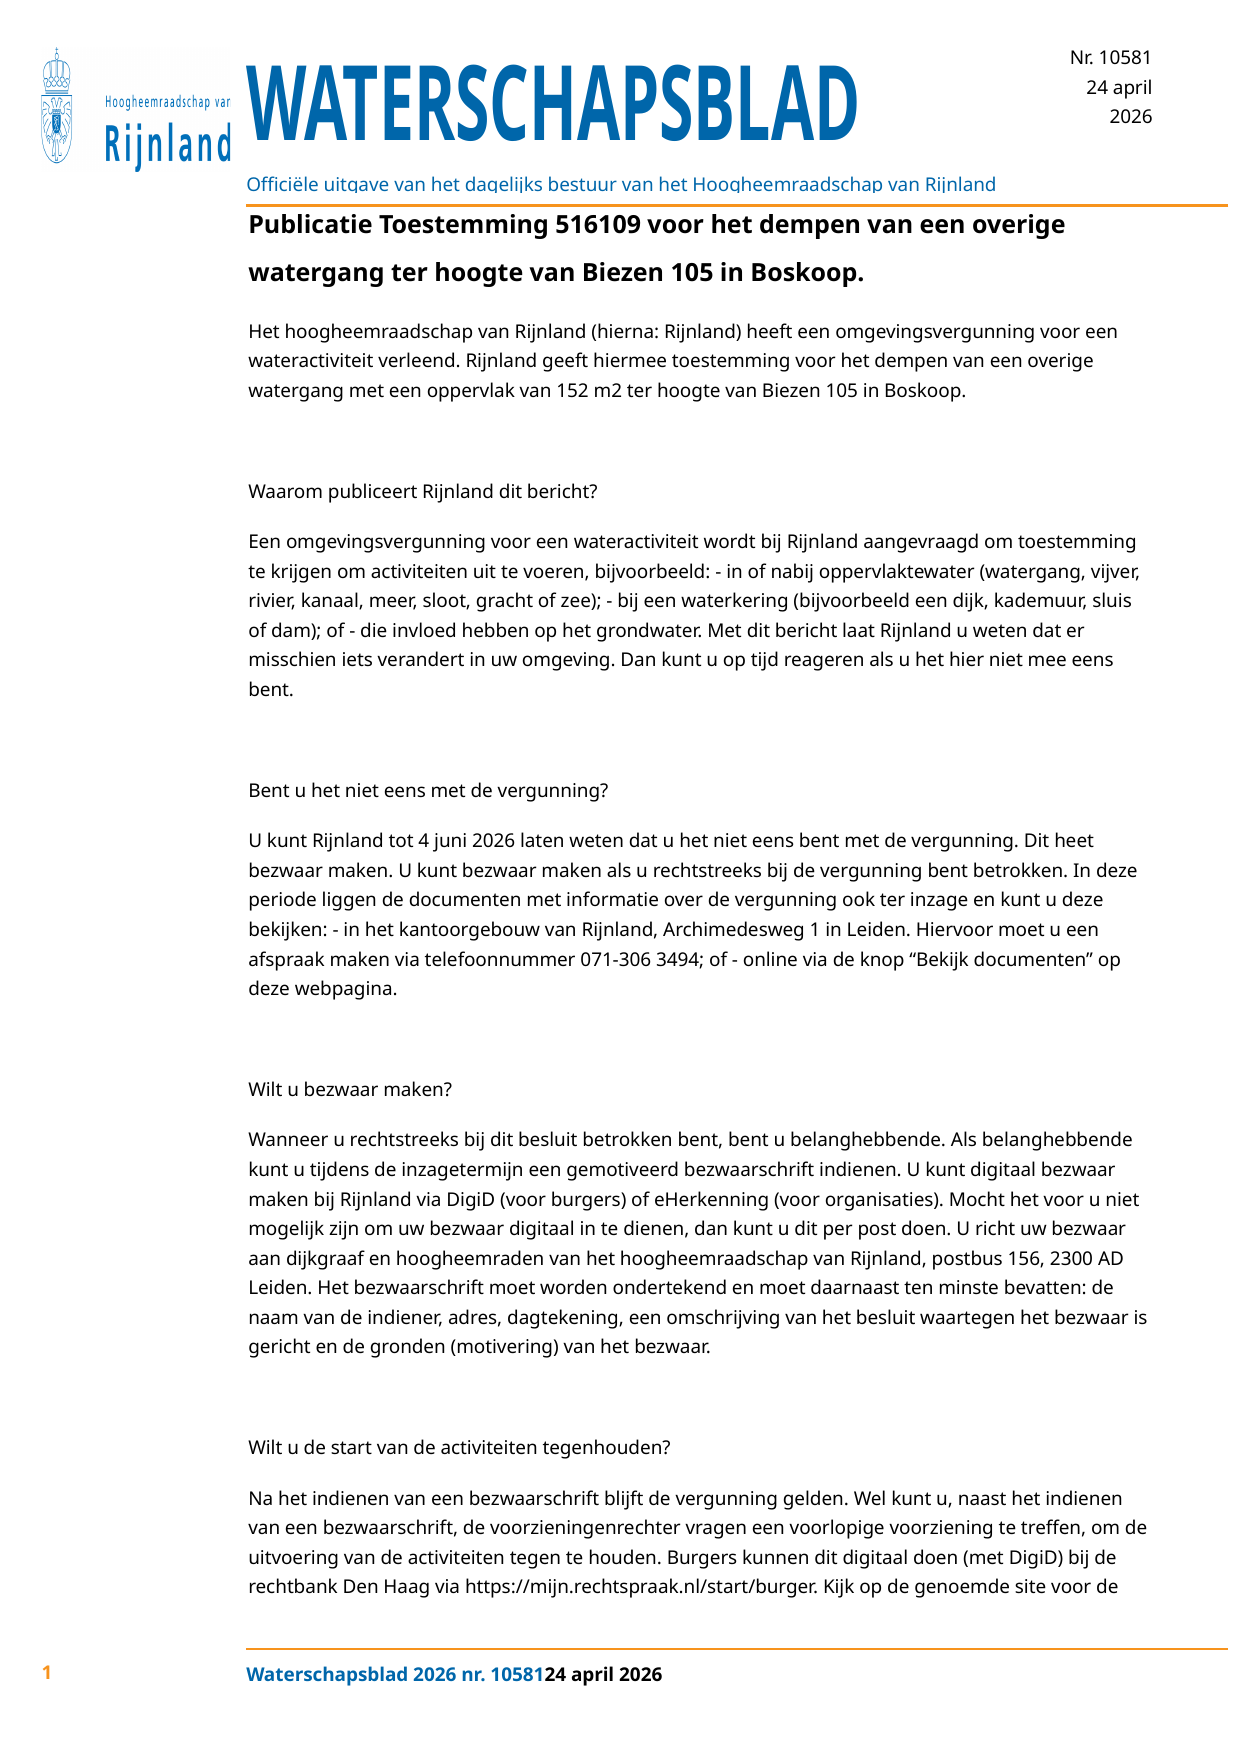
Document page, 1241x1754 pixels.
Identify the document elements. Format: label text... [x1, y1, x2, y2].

text Een omgevingsvergunning voor een wateractiviteit wordt bij Rijnland aangevraagd om toestemming te krijgen om activiteiten uit te voeren, bijvoorbeeld: - in of nabij oppervlaktewater (watergang, vijver, rivier, kanaal, meer, sloot, gracht of zee); - bij een waterkering (bijvoorbeeld een dijk, kademuur, sluis of dam); of - die invloed hebben op het grondwater. Met dit bericht laat Rijnland u weten dat er misschien iets verandert in uw omgeving. Dan kunt u op tijd reageren als u het hier niet mee eens bent. [248, 528, 1152, 702]
text Bent u het niet eens met de vergunning? [248, 777, 1152, 803]
text Waarom publiceert Rijnland dit bericht? [248, 478, 1152, 504]
text Wilt u de start van de activiteiten tegenhouden? [248, 1434, 1152, 1460]
text Wilt u bezwaar maken? [248, 1076, 1152, 1102]
text U kunt Rijnland tot 4 juni 2026 laten weten dat u het niet eens bent met de vergunning. Dit heet bezwaar maken. U kunt bezwaar maken als u rechtstreeks bij de vergunning bent betrokken. In deze periode liggen de documenten met informatie over de vergunning ook ter inzage en kunt u deze bekijken: - in het kantoorgebouw van Rijnland, Archimedesweg 1 in Leiden. Hiervoor moet u een afspraak maken via telefoonnummer 071-306 3494; of - online via de knop “Bekijk documenten” op deze webpagina. [248, 827, 1152, 1001]
text Het hoogheemraadschap van Rijnland (hierna: Rijnland) heeft een omgevingsvergunning voor een wateractiviteit verleend. Rijnland geeft hiermee toestemming voor het dempen van een overige watergang met een oppervlak van 152 m2 ter hoogte van Biezen 105 in Boskoop. [248, 318, 1152, 403]
text Publicatie Toestemming 516109 voor het dempen van een overige watergang ter hoogte van Biezen 105 in Boskoop. [248, 207, 1152, 288]
text Wanneer u rechtstreeks bij dit besluit betrokken bent, bent u belanghebbende. Als belanghebbende kunt u tijdens de inzagetermijn een gemotiveerd bezwaarschrift indienen. U kunt digitaal bezwaar maken bij Rijnland via DigiD (voor burgers) of eHerkenning (voor organisaties). Mocht het voor u niet mogelijk zijn om uw bezwaar digitaal in te dienen, dan kunt u dit per post doen. U richt uw bezwaar aan dijkgraaf en hoogheemraden van het hoogheemraadschap van Rijnland, postbus 156, 2300 AD Leiden. Het bezwaarschrift moet worden ondertekend en moet daarnaast ten minste bevatten: de naam van de indiener, adres, dagtekening, een omschrijving van het besluit waartegen het bezwaar is gericht en de gronden (motivering) van het bezwaar. [248, 1127, 1152, 1359]
text Na het indienen van een bezwaarschrift blijft de vergunning gelden. Wel kunt u, naast het indienen van een bezwaarschrift, de voorzieningenrechter vragen een voorlopige voorziening te treffen, om de uitvoering van de activiteiten tegen te houden. Burgers kunnen dit digitaal doen (met DigiD) bij de rechtbank Den Haag via https://mijn.rechtspraak.nl/start/burger. Kijk op de genoemde site voor de [248, 1485, 1152, 1599]
picture [41, 47, 231, 172]
